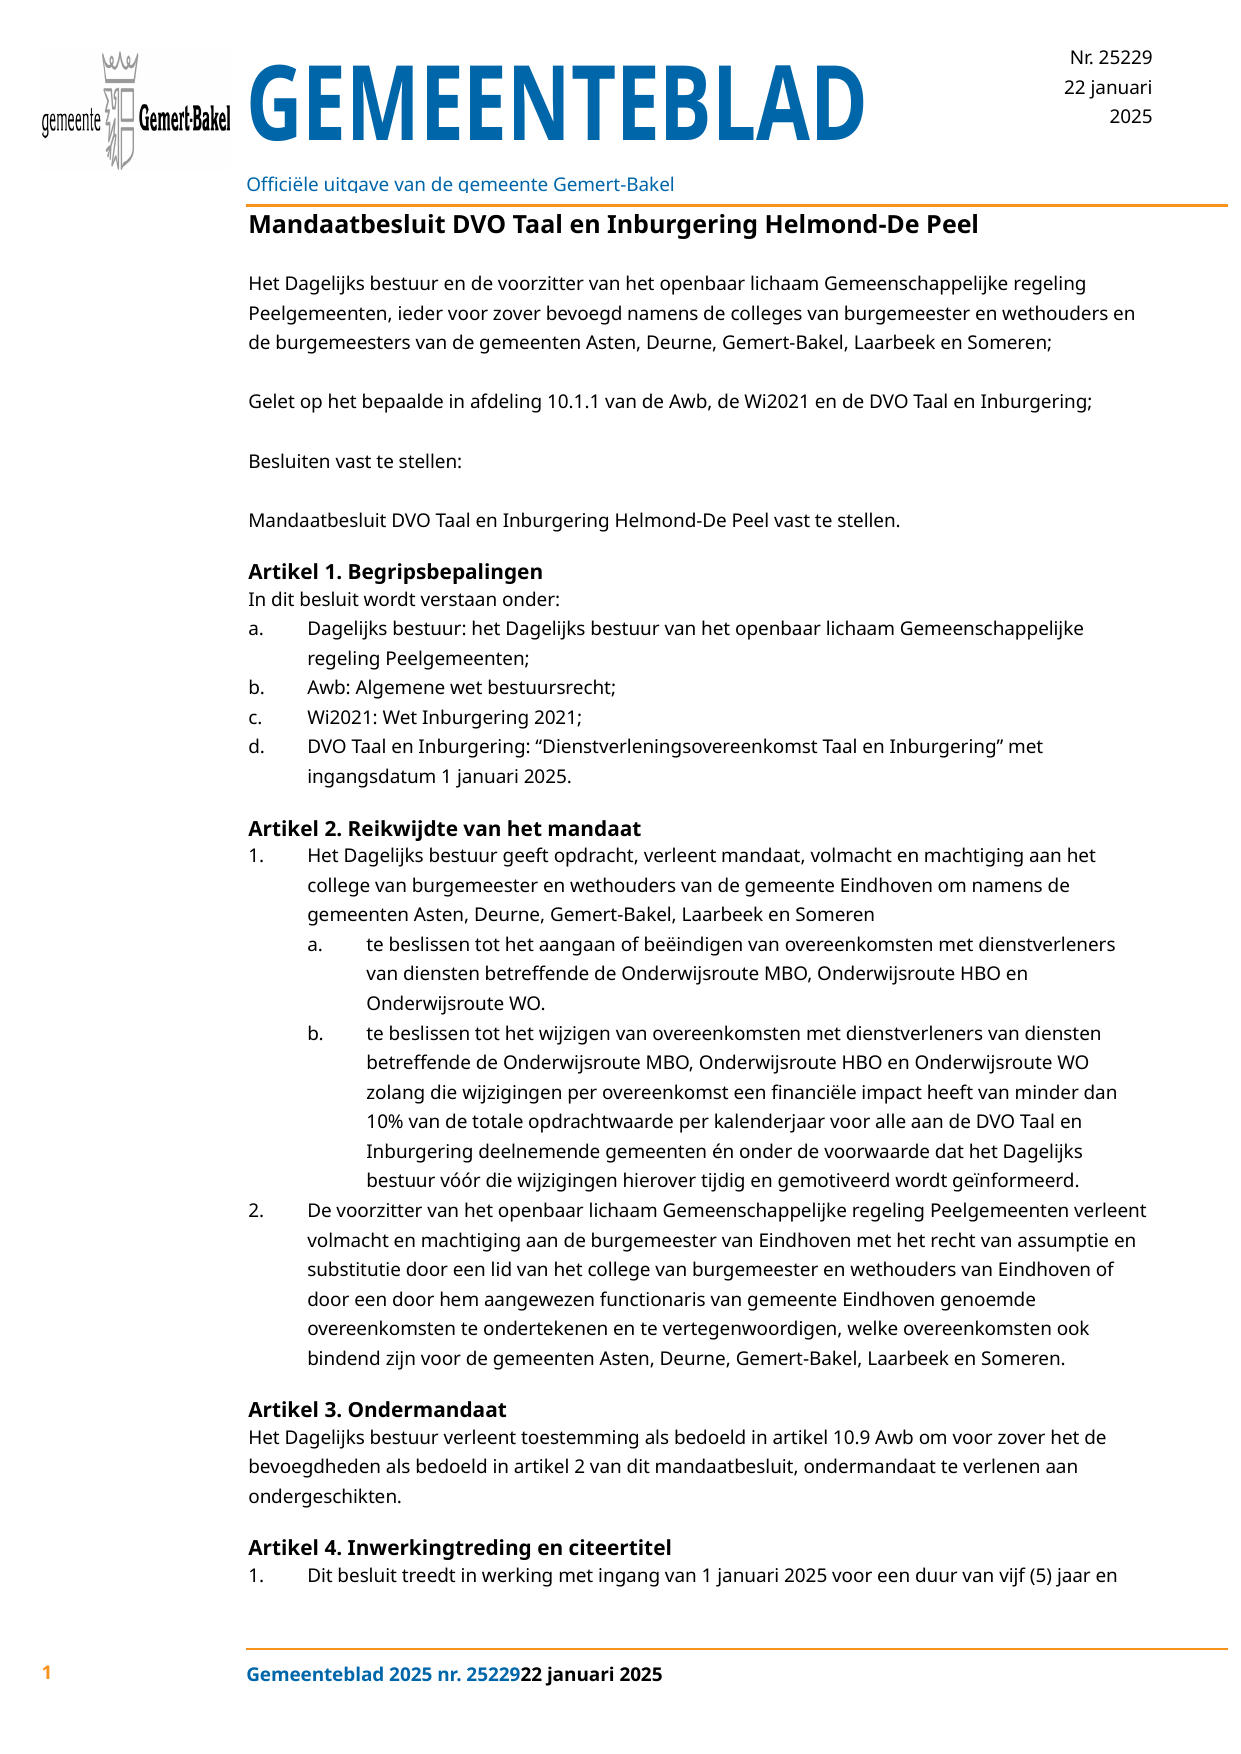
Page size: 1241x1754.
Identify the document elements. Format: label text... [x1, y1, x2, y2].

text Artikel 2. Reikwijdte van het mandaat [248, 814, 1152, 842]
list Wi2021: Wet Inburgering 2021; [248, 704, 1152, 730]
text In dit besluit wordt verstaan onder: [248, 586, 1152, 612]
list te beslissen tot het aangaan of beëindigen van overeenkomsten met dienstverleners van diensten betreffende de Onderwijsroute MBO, Onderwijsroute HBO en Onderwijsroute WO. [307, 931, 1152, 1016]
list De voorzitter van het openbaar lichaam Gemeenschappelijke regeling Peelgemeenten verleent volmacht en machtiging aan de burgemeester van Eindhoven met het recht van assumptie en substitutie door een lid van het college van burgemeester en wethouders van Eindhoven of door een door hem aangewezen functionaris van gemeente Eindhoven genoemde overeenkomsten te ondertekenen en te vertegenwoordigen, welke overeenkomsten ook bindend zijn voor de gemeenten Asten, Deurne, Gemert-Bakel, Laarbeek en Someren. [248, 1197, 1152, 1371]
list te beslissen tot het wijzigen van overeenkomsten met dienstverleners van diensten betreffende de Onderwijsroute MBO, Onderwijsroute HBO en Onderwijsroute WO zolang die wijzigingen per overeenkomst een financiële impact heeft van minder dan 10% van de totale opdrachtwaarde per kalenderjaar voor alle aan de DVO Taal en Inburgering deelnemende gemeenten én onder de voorwaarde dat het Dagelijks bestuur vóór die wijzigingen hierover tijdig en gemotiveerd wordt geïnformeerd. [307, 1020, 1152, 1193]
picture [41, 47, 231, 172]
list Dagelijks bestuur: het Dagelijks bestuur van het openbaar lichaam Gemeenschappelijke regeling Peelgemeenten; [248, 615, 1152, 671]
text Het Dagelijks bestuur verleent toestemming als bedoeld in artikel 10.9 Awb om voor zover het de bevoegdheden als bedoeld in artikel 2 van dit mandaatbesluit, ondermandaat te verlenen aan ondergeschikten. [248, 1424, 1152, 1509]
list Dit besluit treedt in werking met ingang van 1 januari 2025 voor een duur van vijf (5) jaar en [248, 1562, 1152, 1588]
text Artikel 1. Begripsbepalingen [248, 557, 1152, 586]
list DVO Taal en Inburgering: “Dienstverleningsovereenkomst Taal en Inburgering” met ingangsdatum 1 januari 2025. [248, 734, 1152, 789]
text Artikel 3. Ondermandaat [248, 1396, 1152, 1424]
list Het Dagelijks bestuur geeft opdracht, verleent mandaat, volmacht en machtiging aan het college van burgemeester en wethouders van de gemeente Eindhoven om namens de gemeenten Asten, Deurne, Gemert-Bakel, Laarbeek en Someren [248, 842, 1152, 927]
text Mandaatbesluit DVO Taal en Inburgering Helmond-De Peel vast te stellen. [248, 507, 1152, 533]
text Het Dagelijks bestuur en de voorzitter van het openbaar lichaam Gemeenschappelijke regeling Peelgemeenten, ieder voor zover bevoegd namens de colleges van burgemeester en wethouders en de burgemeesters van de gemeenten Asten, Deurne, Gemert-Bakel, Laarbeek en Someren; [248, 270, 1152, 355]
text Besluiten vast te stellen: [248, 448, 1152, 473]
list Awb: Algemene wet bestuursrecht; [248, 674, 1152, 700]
text Artikel 4. Inwerkingtreding en citeertitel [248, 1533, 1152, 1562]
text Mandaatbesluit DVO Taal en Inburgering Helmond-De Peel [248, 207, 1152, 241]
text Gelet op het bepaalde in afdeling 10.1.1 van de Awb, de Wi2021 en de DVO Taal en Inburgering; [248, 389, 1152, 414]
